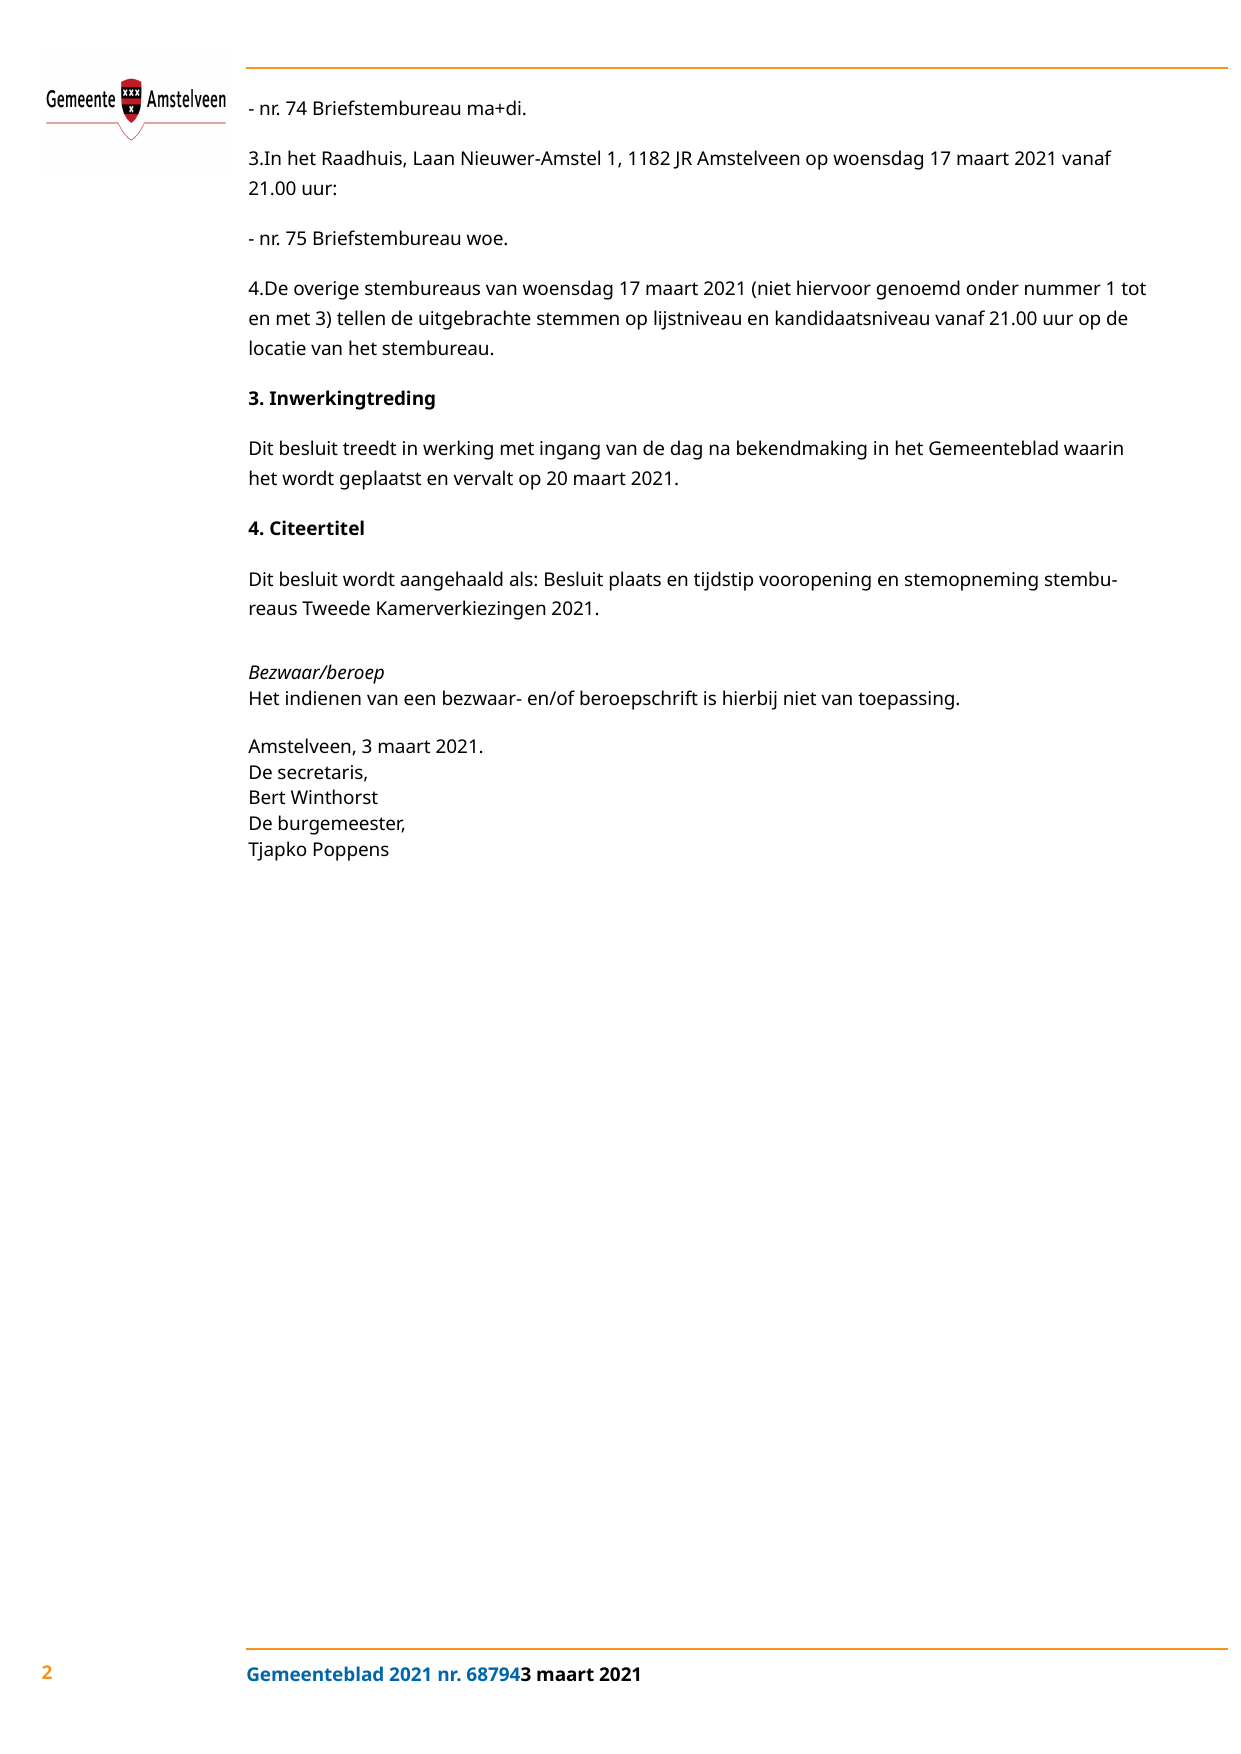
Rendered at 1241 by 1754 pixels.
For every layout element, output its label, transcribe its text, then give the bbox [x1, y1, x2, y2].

text De secretaris, [248, 759, 1152, 784]
text 4.De overige stembureaus van woensdag 17 maart 2021 (niet hiervoor genoemd onder nummer 1 tot en met 3) tellen de uitgebrachte stemmen op lijstniveau en kandidaatsniveau vanaf 21.00 uur op de locatie van het stembureau. [248, 276, 1152, 361]
text De burgemeester, [248, 810, 1152, 836]
text 3. Inwerkingtreding [248, 385, 1152, 411]
text Amstelveen, 3 maart 2021. [248, 733, 1152, 759]
text Het indienen van een bezwaar- en/of beroepschrift is hierbij niet van toepassing. [248, 685, 1152, 711]
text 3.In het Raadhuis, Laan Nieuwer-Amstel 1, 1182 JR Amstelveen op woensdag 17 maart 2021 vanaf 21.00 uur: [248, 145, 1152, 201]
text 4. Citeertitel [248, 516, 1152, 541]
text - nr. 75 Briefstembureau woe. [248, 225, 1152, 251]
text - nr. 74 Briefstembureau ma+di. [248, 95, 1152, 121]
text Dit besluit wordt aangehaald als: Besluit plaats en tijdstip vooropening en stemopneming stembu-reaus Tweede Kamerverkiezingen 2021. [248, 566, 1152, 621]
text Bert Winthorst [248, 784, 1152, 810]
text Dit besluit treedt in werking met ingang van de dag na bekendmaking in het Gemeenteblad waarin het wordt geplaatst en vervalt op 20 maart 2021. [248, 436, 1152, 491]
text Bezwaar/beroep [248, 659, 1152, 685]
text Tjapko Poppens [248, 836, 1152, 862]
picture [41, 47, 231, 172]
